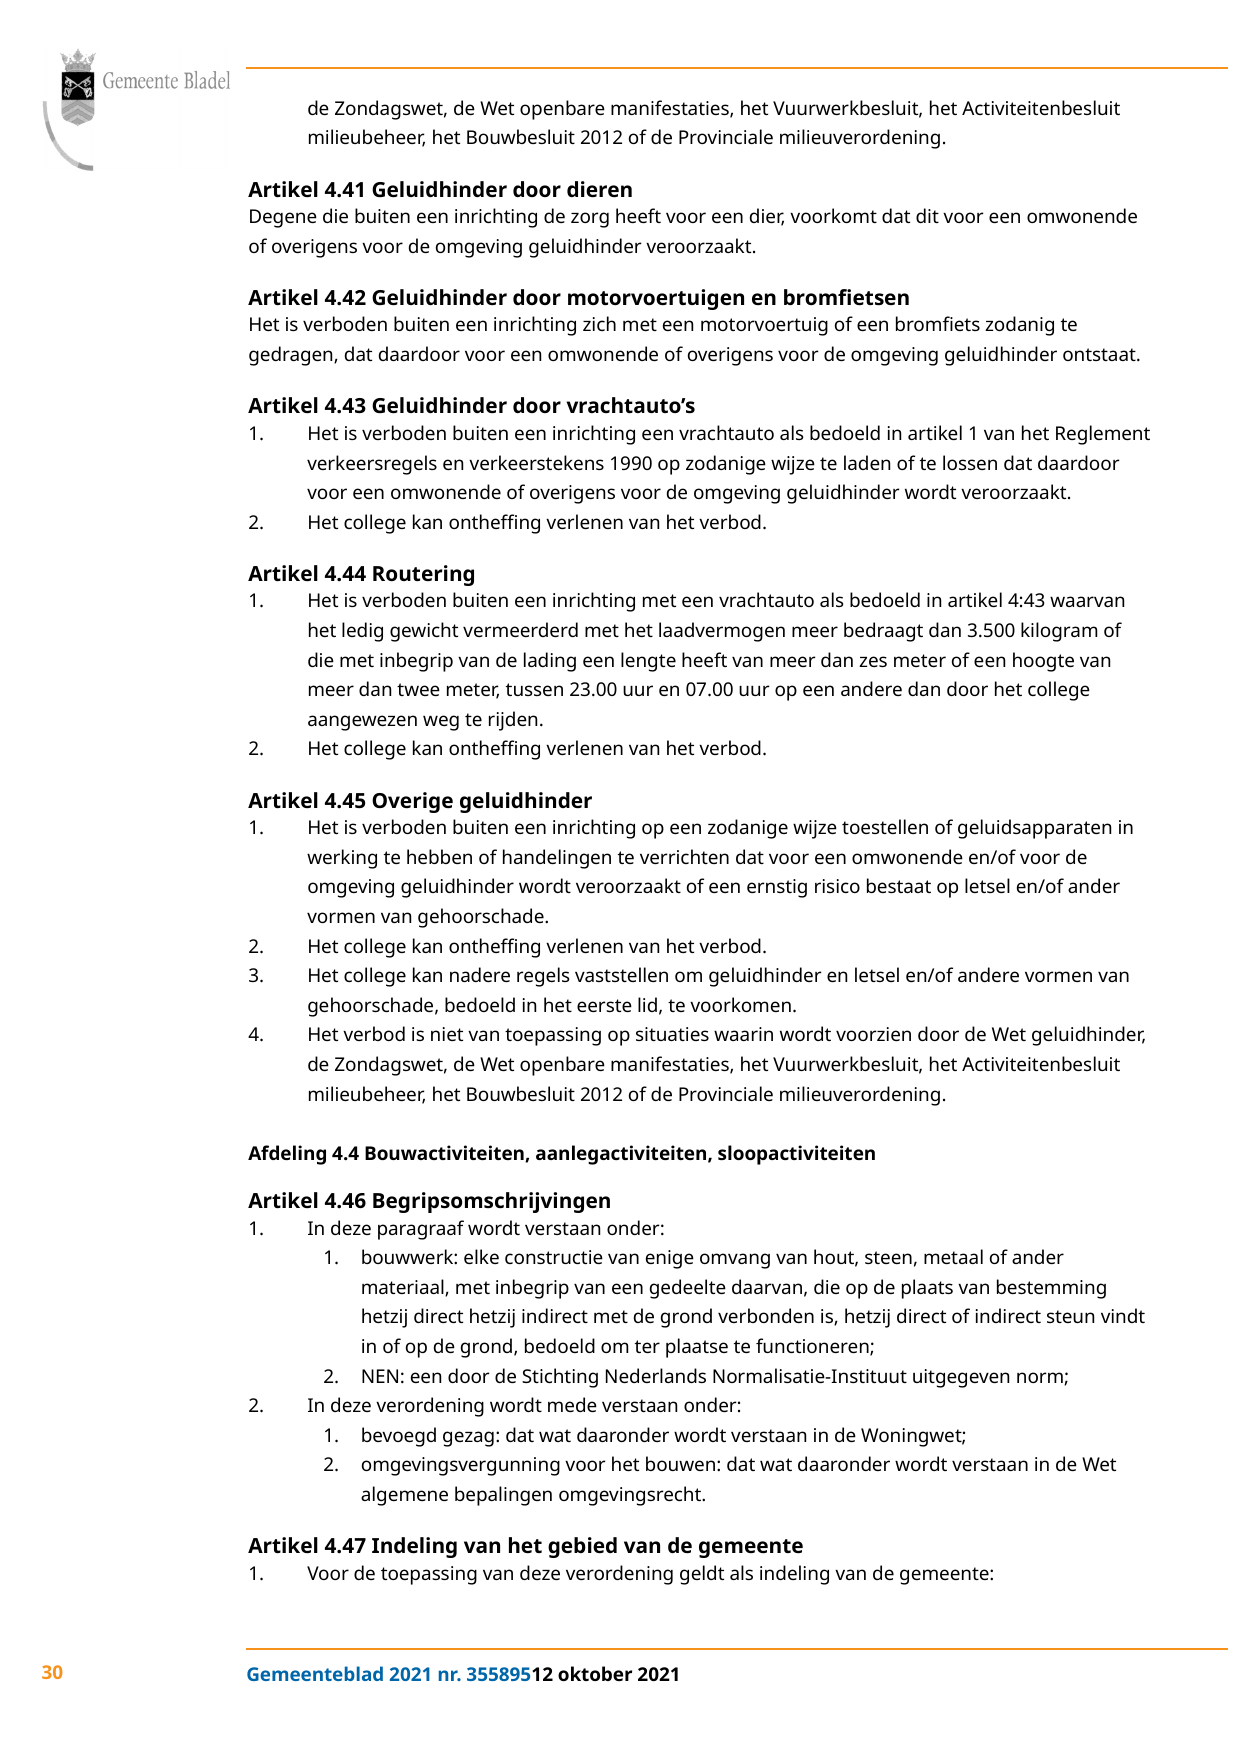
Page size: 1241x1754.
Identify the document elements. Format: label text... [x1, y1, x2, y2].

text Artikel 4.44 Routering [248, 559, 1152, 588]
list Het is verboden buiten een inrichting een vrachtauto als bedoeld in artikel 1 van het Reglement verkeersregels en verkeerstekens 1990 op zodanige wijze te laden of te lossen dat daardoor voor een omwonende of overigens voor de omgeving geluidhinder wordt veroorzaakt. [248, 420, 1152, 505]
text Afdeling 4.4 Bouwactiviteiten, aanlegactiviteiten, sloopactiviteiten [248, 1140, 1152, 1166]
list de Zondagswet, de Wet openbare manifestaties, het Vuurwerkbesluit, het Activiteitenbesluit milieubeheer, het Bouwbesluit 2012 of de Provinciale milieuverordening. [248, 95, 1152, 150]
list bouwwerk: elke constructie van enige omvang van hout, steen, metaal of ander materiaal, met inbegrip van een gedeelte daarvan, die op de plaats van bestemming hetzij direct hetzij indirect met de grond verbonden is, hetzij direct of indirect steun vindt in of op de grond, bedoeld om ter plaatse te functioneren; [323, 1244, 1152, 1359]
text Artikel 4.43 Geluidhinder door vrachtauto’s [248, 392, 1152, 420]
list In deze paragraaf wordt verstaan onder: [248, 1215, 1152, 1241]
list Het college kan ontheffing verlenen van het verbod. [248, 509, 1152, 534]
text Degene die buiten een inrichting de zorg heeft voor een dier, voorkomt dat dit voor een omwonende of overigens voor de omgeving geluidhinder veroorzaakt. [248, 203, 1152, 258]
list Het is verboden buiten een inrichting op een zodanige wijze toestellen of geluidsapparaten in werking te hebben of handelingen te verrichten dat voor een omwonende en/of voor de omgeving geluidhinder wordt veroorzaakt of een ernstig risico bestaat op letsel en/of ander vormen van gehoorschade. [248, 814, 1152, 929]
list bevoegd gezag: dat wat daaronder wordt verstaan in de Woningwet; [323, 1422, 1152, 1448]
picture [41, 47, 231, 172]
text Artikel 4.47 Indeling van het gebied van de gemeente [248, 1532, 1152, 1560]
list Het college kan nadere regels vaststellen om geluidhinder en letsel en/of andere vormen van gehoorschade, bedoeld in het eerste lid, te voorkomen. [248, 962, 1152, 1018]
list omgevingsvergunning voor het bouwen: dat wat daaronder wordt verstaan in de Wet algemene bepalingen omgevingsrecht. [323, 1452, 1152, 1507]
text Het is verboden buiten een inrichting zich met een motorvoertuig of een bromfiets zodanig te gedragen, dat daardoor voor een omwonende of overigens voor de omgeving geluidhinder ontstaat. [248, 312, 1152, 367]
text Artikel 4.46 Begripsomschrijvingen [248, 1186, 1152, 1215]
list Voor de toepassing van deze verordening geldt als indeling van de gemeente: [248, 1560, 1152, 1586]
text Artikel 4.42 Geluidhinder door motorvoertuigen en bromfietsen [248, 283, 1152, 312]
list In deze verordening wordt mede verstaan onder: [248, 1392, 1152, 1418]
list Het college kan ontheffing verlenen van het verbod. [248, 736, 1152, 761]
list Het is verboden buiten een inrichting met een vrachtauto als bedoeld in artikel 4:43 waarvan het ledig gewicht vermeerderd met het laadvermogen meer bedraagt dan 3.500 kilogram of die met inbegrip van de lading een lengte heeft van meer dan zes meter of een hoogte van meer dan twee meter, tussen 23.00 uur en 07.00 uur op een andere dan door het college aangewezen weg te rijden. [248, 588, 1152, 732]
list NEN: een door de Stichting Nederlands Normalisatie-Instituut uitgegeven norm; [323, 1363, 1152, 1388]
list Het verbod is niet van toepassing op situaties waarin wordt voorzien door de Wet geluidhinder, de Zondagswet, de Wet openbare manifestaties, het Vuurwerkbesluit, het Activiteitenbesluit milieubeheer, het Bouwbesluit 2012 of de Provinciale milieuverordening. [248, 1022, 1152, 1106]
text Artikel 4.41 Geluidhinder door dieren [248, 175, 1152, 203]
text Artikel 4.45 Overige geluidhinder [248, 786, 1152, 814]
list Het college kan ontheffing verlenen van het verbod. [248, 933, 1152, 958]
